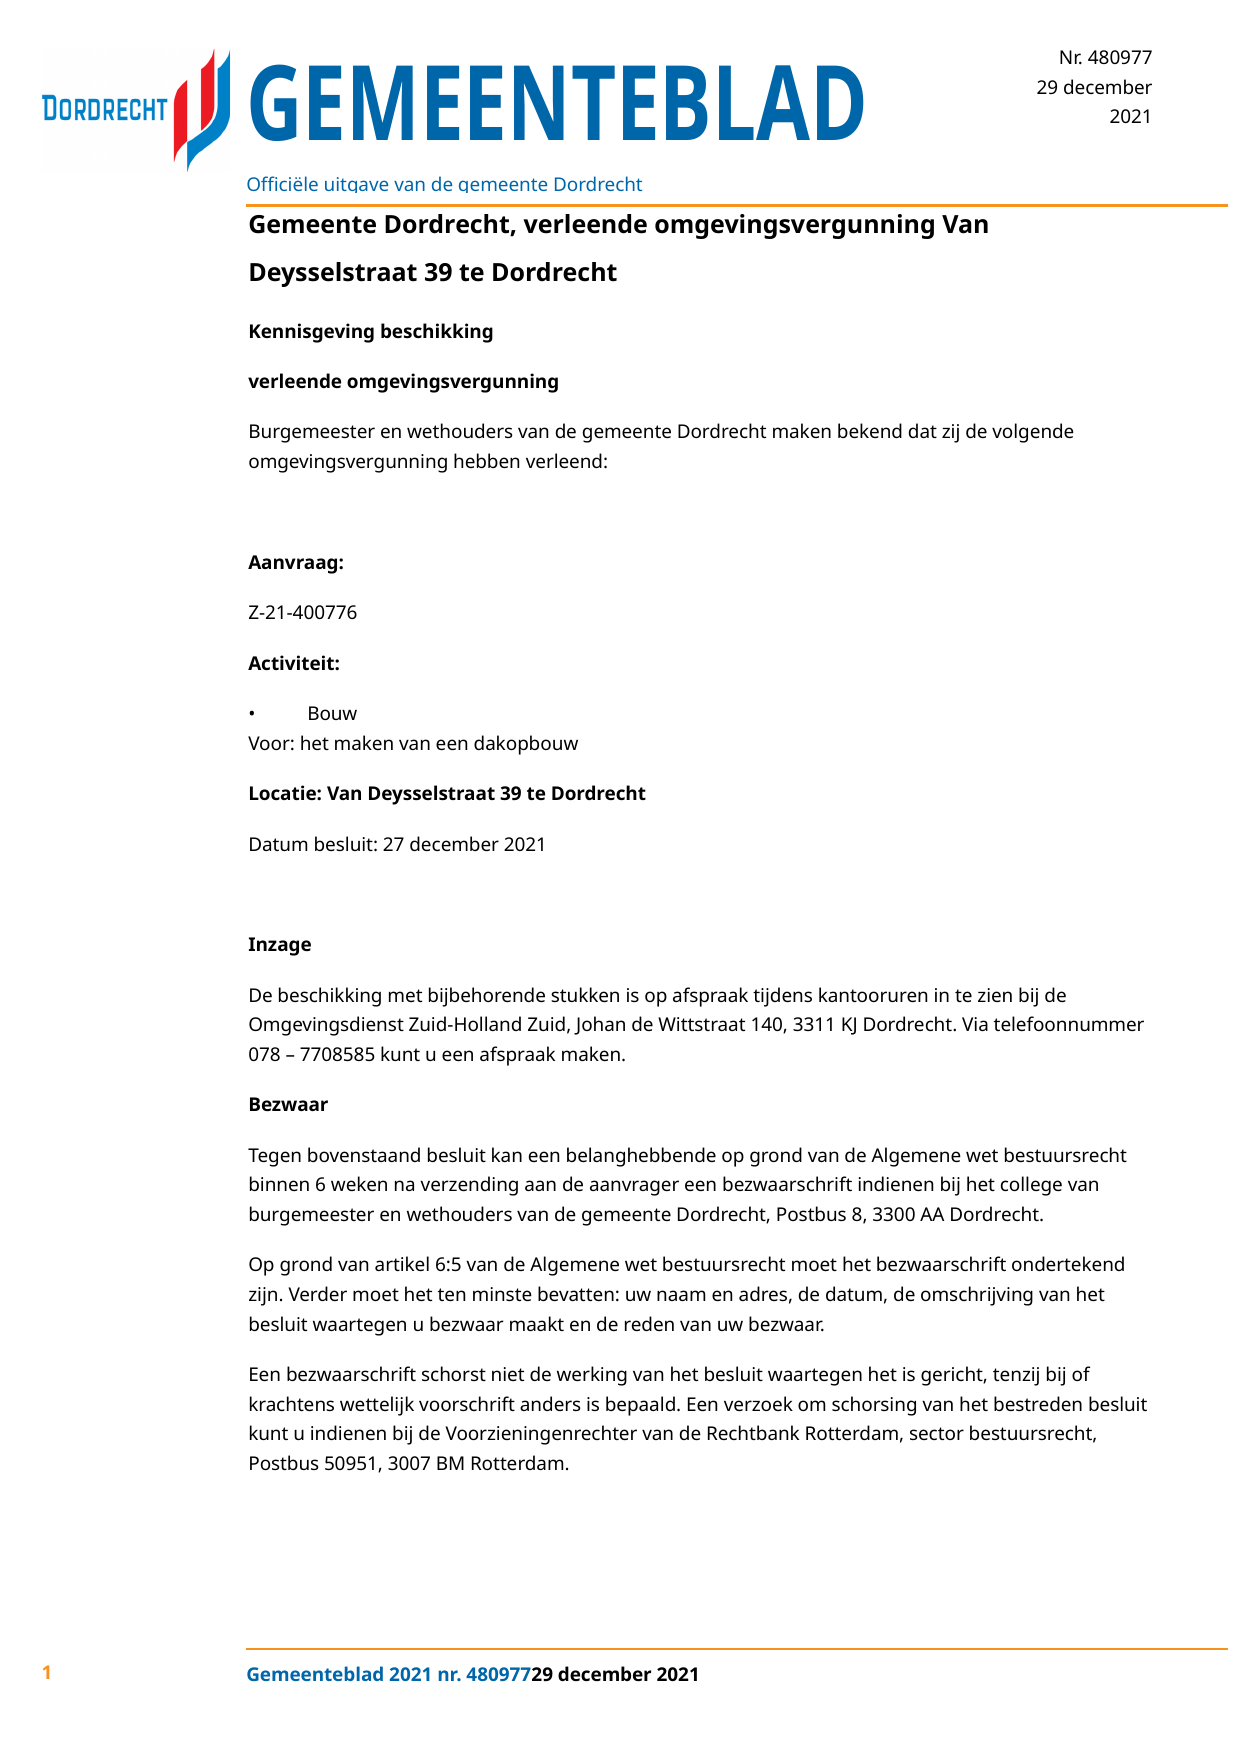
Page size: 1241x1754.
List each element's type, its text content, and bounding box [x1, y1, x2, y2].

text Inzage [248, 932, 1152, 957]
text De beschikking met bijbehorende stukken is op afspraak tijdens kantooruren in te zien bij de Omgevingsdienst Zuid-Holland Zuid, Johan de Wittstraat 140, 3311 KJ Dordrecht. Via telefoonnummer 078 – 7708585 kunt u een afspraak maken. [248, 982, 1152, 1067]
text Locatie: Van Deysselstraat 39 te Dordrecht [248, 780, 1152, 806]
list Bouw [248, 700, 1152, 726]
text Activiteit: [248, 650, 1152, 676]
text Een bezwaarschrift schorst niet de werking van het besluit waartegen het is gericht, tenzij bij of krachtens wettelijk voorschrift anders is bepaald. Een verzoek om schorsing van het bestreden besluit kunt u indienen bij de Voorzieningenrechter van de Rechtbank Rotterdam, sector bestuursrecht, Postbus 50951, 3007 BM Rotterdam. [248, 1361, 1152, 1476]
text Voor: het maken van een dakopbouw [248, 730, 1152, 756]
text Gemeente Dordrecht, verleende omgevingsvergunning Van Deysselstraat 39 te Dordrecht [248, 207, 1152, 288]
text verleende omgevingsvergunning [248, 368, 1152, 394]
text Kennisgeving beschikking [248, 318, 1152, 344]
text Tegen bovenstaand besluit kan een belanghebbende op grond van de Algemene wet bestuursrecht binnen 6 weken na verzending aan de aanvrager een bezwaarschrift indienen bij het college van burgemeester en wethouders van de gemeente Dordrecht, Postbus 8, 3300 AA Dordrecht. [248, 1142, 1152, 1227]
text Burgemeester en wethouders van de gemeente Dordrecht maken bekend dat zij de volgende omgevingsvergunning hebben verleend: [248, 419, 1152, 474]
text Bezwaar [248, 1092, 1152, 1117]
text Z-21-400776 [248, 599, 1152, 625]
text Aanvraag: [248, 549, 1152, 575]
picture [41, 47, 231, 172]
text Datum besluit: 27 december 2021 [248, 831, 1152, 857]
text Op grond van artikel 6:5 van de Algemene wet bestuursrecht moet het bezwaarschrift ondertekend zijn. Verder moet het ten minste bevatten: uw naam en adres, de datum, de omschrijving van het besluit waartegen u bezwaar maakt en de reden van uw bezwaar. [248, 1252, 1152, 1337]
